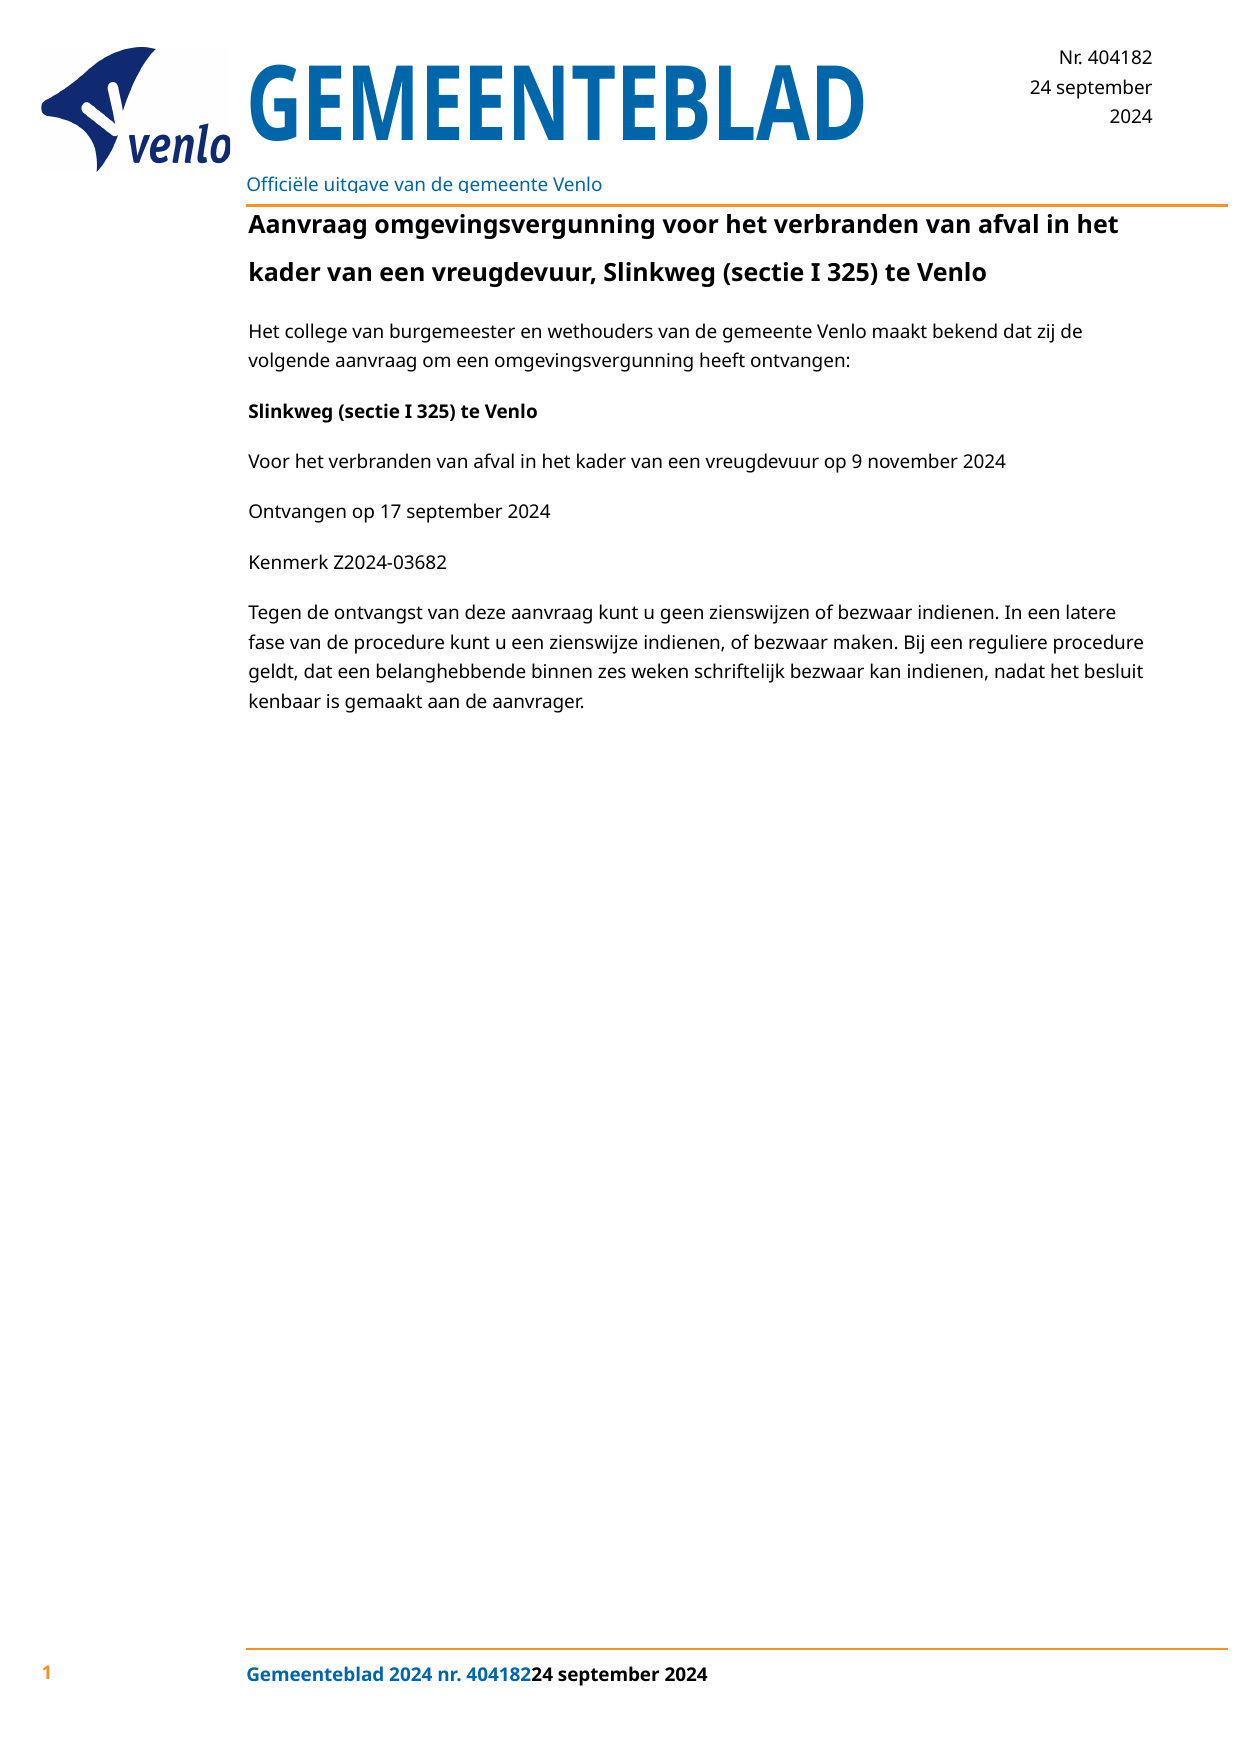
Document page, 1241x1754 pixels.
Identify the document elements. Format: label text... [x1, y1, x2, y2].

text Tegen de ontvangst van deze aanvraag kunt u geen zienswijzen of bezwaar indienen. In een latere fase van de procedure kunt u een zienswijze indienen, of bezwaar maken. Bij een reguliere procedure geldt, dat een belanghebbende binnen zes weken schriftelijk bezwaar kan indienen, nadat het besluit kenbaar is gemaakt aan de aanvrager. [248, 599, 1152, 714]
text Ontvangen op 17 september 2024 [248, 499, 1152, 524]
text Kenmerk Z2024-03682 [248, 549, 1152, 575]
text Voor het verbranden van afval in het kader van een vreugdevuur op 9 november 2024 [248, 448, 1152, 474]
text Slinkweg (sectie I 325) te Venlo [248, 398, 1152, 424]
text Het college van burgemeester en wethouders van de gemeente Venlo maakt bekend dat zij de volgende aanvraag om een omgevingsvergunning heeft ontvangen: [248, 318, 1152, 373]
picture [41, 47, 231, 172]
text Aanvraag omgevingsvergunning voor het verbranden van afval in het kader van een vreugdevuur, Slinkweg (sectie I 325) te Venlo [248, 207, 1152, 288]
